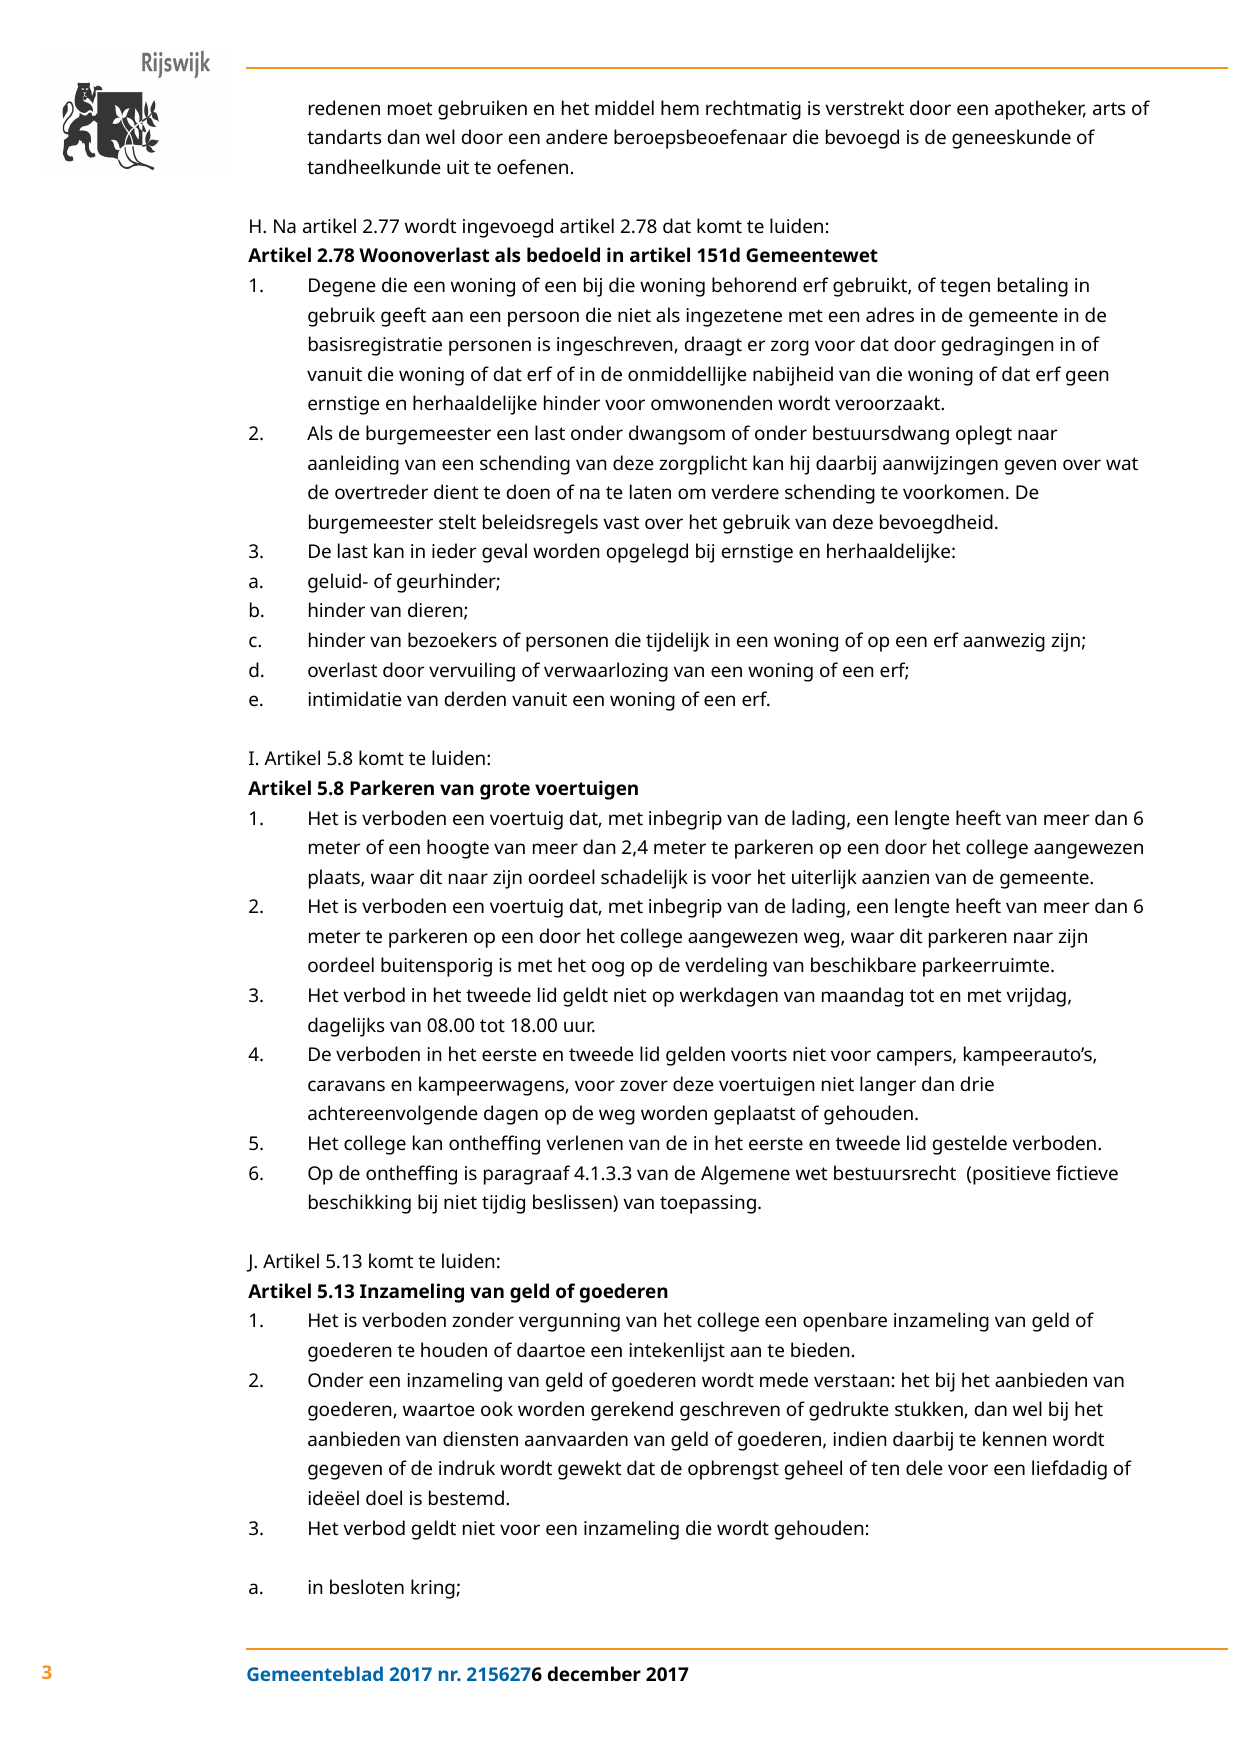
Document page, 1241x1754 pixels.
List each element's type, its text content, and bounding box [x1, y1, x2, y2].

list overlast door vervuiling of verwaarlozing van een woning of een erf; [248, 657, 1152, 683]
list Het verbod in het tweede lid geldt niet op werkdagen van maandag tot en met vrijdag, dagelijks van 08.00 tot 18.00 uur. [248, 982, 1152, 1038]
text J. Artikel 5.13 komt te luiden: [248, 1248, 1152, 1274]
list intimidatie van derden vanuit een woning of een erf. [248, 686, 1152, 712]
list Onder een inzameling van geld of goederen wordt mede verstaan: het bij het aanbieden van goederen, waartoe ook worden gerekend geschreven of gedrukte stukken, dan wel bij het aanbieden van diensten aanvaarden van geld of goederen, indien daarbij te kennen wordt gegeven of de indruk wordt gewekt dat de opbrengst geheel of ten dele voor een liefdadig of ideëel doel is bestemd. [248, 1367, 1152, 1511]
text Artikel 5.8 Parkeren van grote voertuigen [248, 775, 1152, 801]
list Op de ontheffing is paragraaf 4.1.3.3 van de Algemene wet bestuursrecht (positieve fictieve beschikking bij niet tijdig beslissen) van toepassing. [248, 1160, 1152, 1215]
list Het verbod geldt niet voor een inzameling die wordt gehouden: [248, 1515, 1152, 1541]
text I. Artikel 5.8 komt te luiden: [248, 746, 1152, 771]
list geluid- of geurhinder; [248, 568, 1152, 594]
list in besloten kring; [248, 1574, 1152, 1600]
list Het is verboden zonder vergunning van het college een openbare inzameling van geld of goederen te houden of daartoe een intekenlijst aan te bieden. [248, 1308, 1152, 1363]
list Degene die een woning of een bij die woning behorend erf gebruikt, of tegen betaling in gebruik geeft aan een persoon die niet als ingezetene met een adres in de gemeente in de basisregistratie personen is ingeschreven, draagt er zorg voor dat door gedragingen in of vanuit die woning of dat erf of in de onmiddellijke nabijheid van die woning of dat erf geen ernstige en herhaaldelijke hinder voor omwonenden wordt veroorzaakt. [248, 272, 1152, 416]
list hinder van dieren; [248, 598, 1152, 623]
text H. Na artikel 2.77 wordt ingevoegd artikel 2.78 dat komt te luiden: [248, 213, 1152, 239]
list De verboden in het eerste en tweede lid gelden voorts niet voor campers, kampeerauto’s, caravans en kampeerwagens, voor zover deze voertuigen niet langer dan drie achtereenvolgende dagen op de weg worden geplaatst of gehouden. [248, 1041, 1152, 1126]
list Het is verboden een voertuig dat, met inbegrip van de lading, een lengte heeft van meer dan 6 meter of een hoogte van meer dan 2,4 meter te parkeren op een door het college aangewezen plaats, waar dit naar zijn oordeel schadelijk is voor het uiterlijk aanzien van de gemeente. [248, 805, 1152, 890]
list Als de burgemeester een last onder dwangsom of onder bestuursdwang oplegt naar aanleiding van een schending van deze zorgplicht kan hij daarbij aanwijzingen geven over wat de overtreder dient te doen of na te laten om verdere schending te voorkomen. De burgemeester stelt beleidsregels vast over het gebruik van deze bevoegdheid. [248, 420, 1152, 535]
picture [41, 47, 231, 172]
list De last kan in ieder geval worden opgelegd bij ernstige en herhaaldelijke: [248, 538, 1152, 564]
text Artikel 2.78 Woonoverlast als bedoeld in artikel 151d Gemeentewet [248, 243, 1152, 268]
list Het college kan ontheffing verlenen van de in het eerste en tweede lid gestelde verboden. [248, 1130, 1152, 1156]
list Het is verboden een voertuig dat, met inbegrip van de lading, een lengte heeft van meer dan 6 meter te parkeren op een door het college aangewezen weg, waar dit parkeren naar zijn oordeel buitensporig is met het oog op de verdeling van beschikbare parkeerruimte. [248, 893, 1152, 978]
text Artikel 5.13 Inzameling van geld of goederen [248, 1278, 1152, 1304]
list redenen moet gebruiken en het middel hem rechtmatig is verstrekt door een apotheker, arts of tandarts dan wel door een andere beroepsbeoefenaar die bevoegd is de geneeskunde of tandheelkunde uit te oefenen. [248, 95, 1152, 180]
list hinder van bezoekers of personen die tijdelijk in een woning of op een erf aanwezig zijn; [248, 627, 1152, 653]
